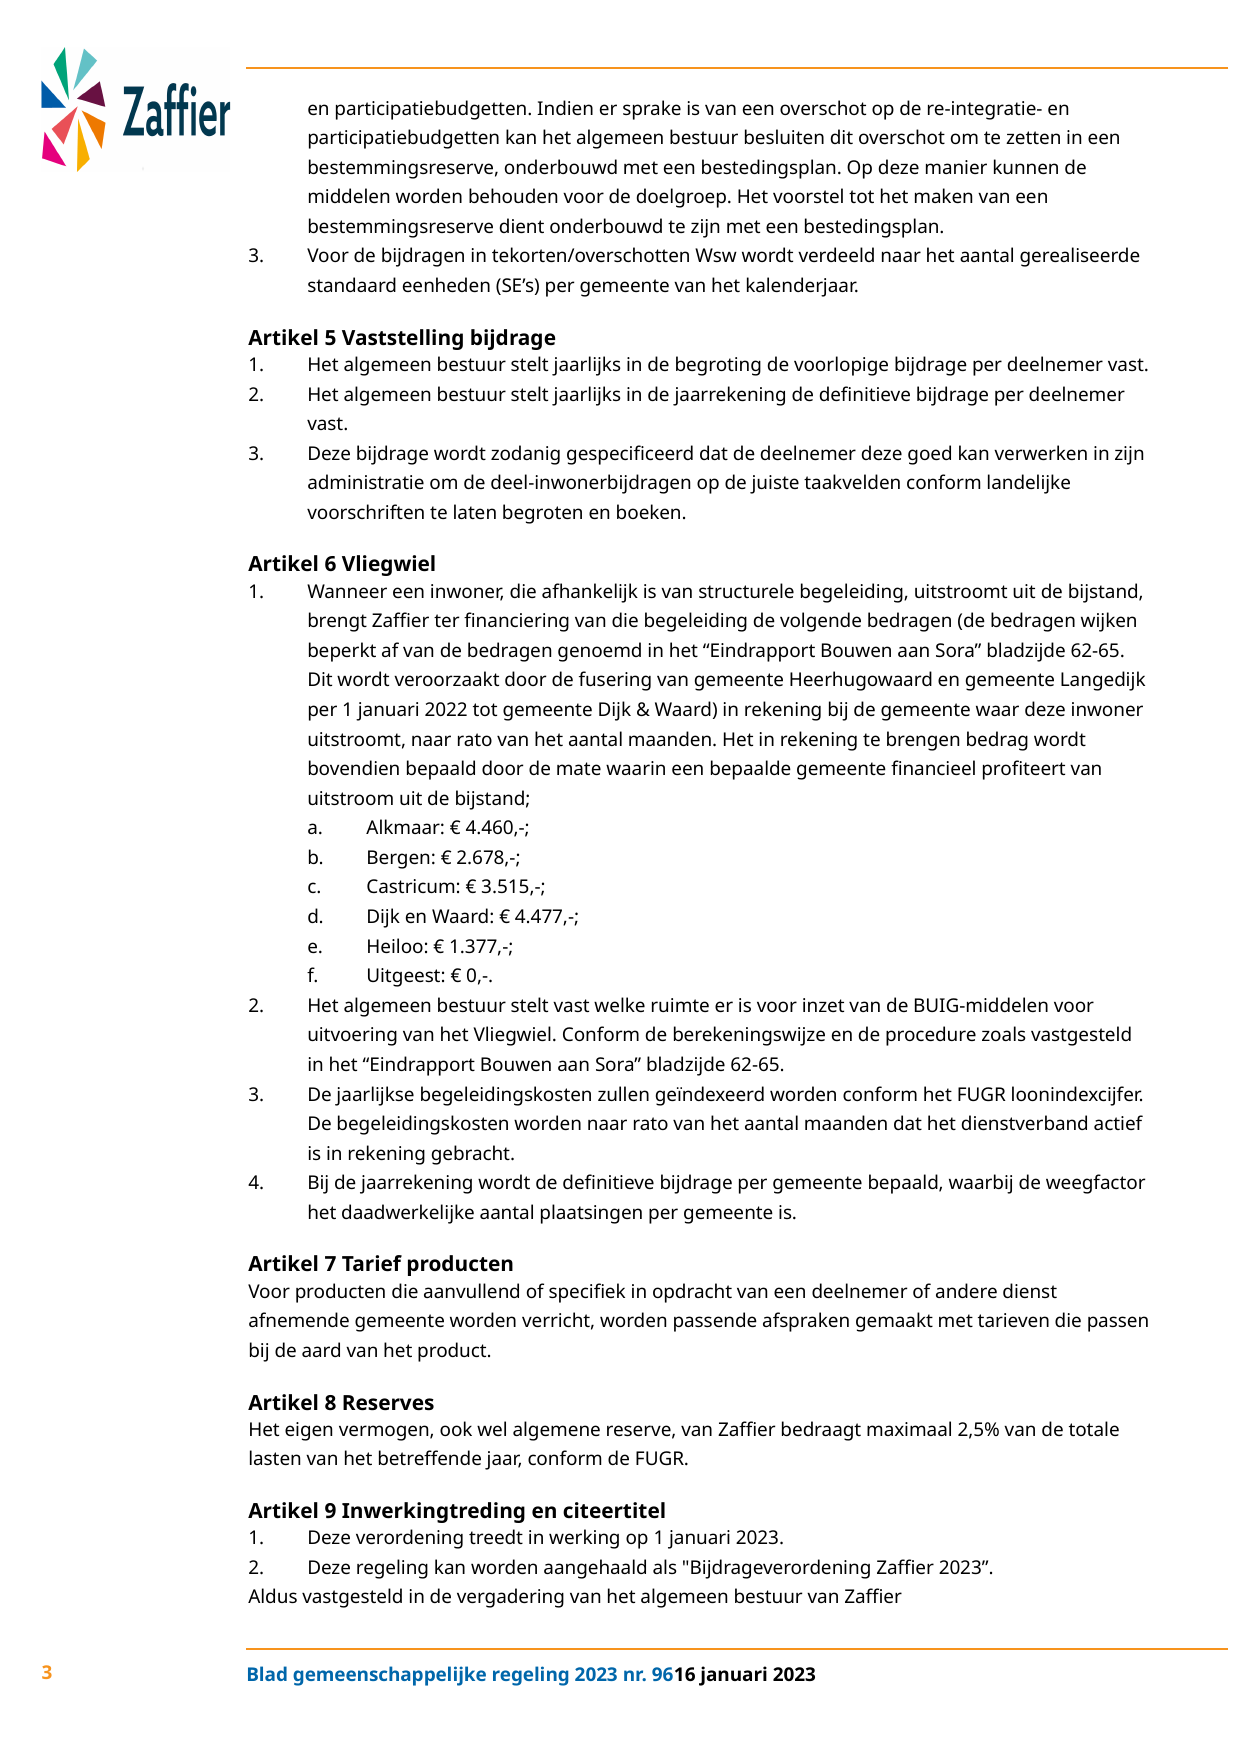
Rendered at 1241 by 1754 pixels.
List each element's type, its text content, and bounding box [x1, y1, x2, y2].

list Het algemeen bestuur stelt jaarlijks in de jaarrekening de definitieve bijdrage per deelnemer vast. [248, 381, 1152, 436]
text Aldus vastgesteld in de vergadering van het algemeen bestuur van Zaffier [248, 1584, 1152, 1609]
list Wanneer een inwoner, die afhankelijk is van structurele begeleiding, uitstroomt uit de bijstand, brengt Zaffier ter financiering van die begeleiding de volgende bedragen (de bedragen wijken beperkt af van de bedragen genoemd in het “Eindrapport Bouwen aan Sora” bladzijde 62-65. Dit wordt veroorzaakt door de fusering van gemeente Heerhugowaard en gemeente Langedijk per 1 januari 2022 tot gemeente Dijk & Waard) in rekening bij de gemeente waar deze inwoner uitstroomt, naar rato van het aantal maanden. Het in rekening te brengen bedrag wordt bovendien bepaald door de mate waarin een bepaalde gemeente financieel profiteert van uitstroom uit de bijstand; [248, 578, 1152, 811]
list De jaarlijkse begeleidingskosten zullen geïndexeerd worden conform het FUGR loonindexcijfer. De begeleidingskosten worden naar rato van het aantal maanden dat het dienstverband actief is in rekening gebracht. [248, 1081, 1152, 1166]
picture [41, 47, 231, 172]
list Het algemeen bestuur stelt jaarlijks in de begroting de voorlopige bijdrage per deelnemer vast. [248, 351, 1152, 377]
list en participatiebudgetten. Indien er sprake is van een overschot op de re-integratie- en participatiebudgetten kan het algemeen bestuur besluiten dit overschot om te zetten in een bestemmingsreserve, onderbouwd met een bestedingsplan. Op deze manier kunnen de middelen worden behouden voor de doelgroep. Het voorstel tot het maken van een bestemmingsreserve dient onderbouwd te zijn met een bestedingsplan. [248, 95, 1152, 239]
list Deze bijdrage wordt zodanig gespecificeerd dat de deelnemer deze goed kan verwerken in zijn administratie om de deel-inwonerbijdragen op de juiste taakvelden conform landelijke voorschriften te laten begroten en boeken. [248, 440, 1152, 525]
text Artikel 7 Tarief producten [248, 1249, 1152, 1278]
list Dijk en Waard: € 4.477,-; [307, 903, 1152, 929]
list Heiloo: € 1.377,-; [307, 933, 1152, 959]
text Artikel 5 Vaststelling bijdrage [248, 323, 1152, 351]
text Voor producten die aanvullend of specifiek in opdracht van een deelnemer of andere dienst afnemende gemeente worden verricht, worden passende afspraken gemaakt met tarieven die passen bij de aard van het product. [248, 1278, 1152, 1363]
list Voor de bijdragen in tekorten/overschotten Wsw wordt verdeeld naar het aantal gerealiseerde standaard eenheden (SE’s) per gemeente van het kalenderjaar. [248, 243, 1152, 298]
list Deze verordening treedt in werking op 1 januari 2023. [248, 1524, 1152, 1550]
list Alkmaar: € 4.460,-; [307, 814, 1152, 840]
list Bergen: € 2.678,-; [307, 844, 1152, 870]
list Uitgeest: € 0,-. [307, 962, 1152, 988]
list Bij de jaarrekening wordt de definitieve bijdrage per gemeente bepaald, waarbij de weegfactor het daadwerkelijke aantal plaatsingen per gemeente is. [248, 1169, 1152, 1225]
text Artikel 6 Vliegwiel [248, 549, 1152, 578]
list Castricum: € 3.515,-; [307, 874, 1152, 899]
text Het eigen vermogen, ook wel algemene reserve, van Zaffier bedraagt maximaal 2,5% van de totale lasten van het betreffende jaar, conform de FUGR. [248, 1416, 1152, 1471]
text Artikel 8 Reserves [248, 1388, 1152, 1416]
list Deze regeling kan worden aangehaald als "Bijdrageverordening Zaffier 2023”. [248, 1554, 1152, 1580]
list Het algemeen bestuur stelt vast welke ruimte er is voor inzet van de BUIG-middelen voor uitvoering van het Vliegwiel. Conform de berekeningswijze en de procedure zoals vastgesteld in het “Eindrapport Bouwen aan Sora” bladzijde 62-65. [248, 992, 1152, 1077]
text Artikel 9 Inwerkingtreding en citeertitel [248, 1496, 1152, 1524]
